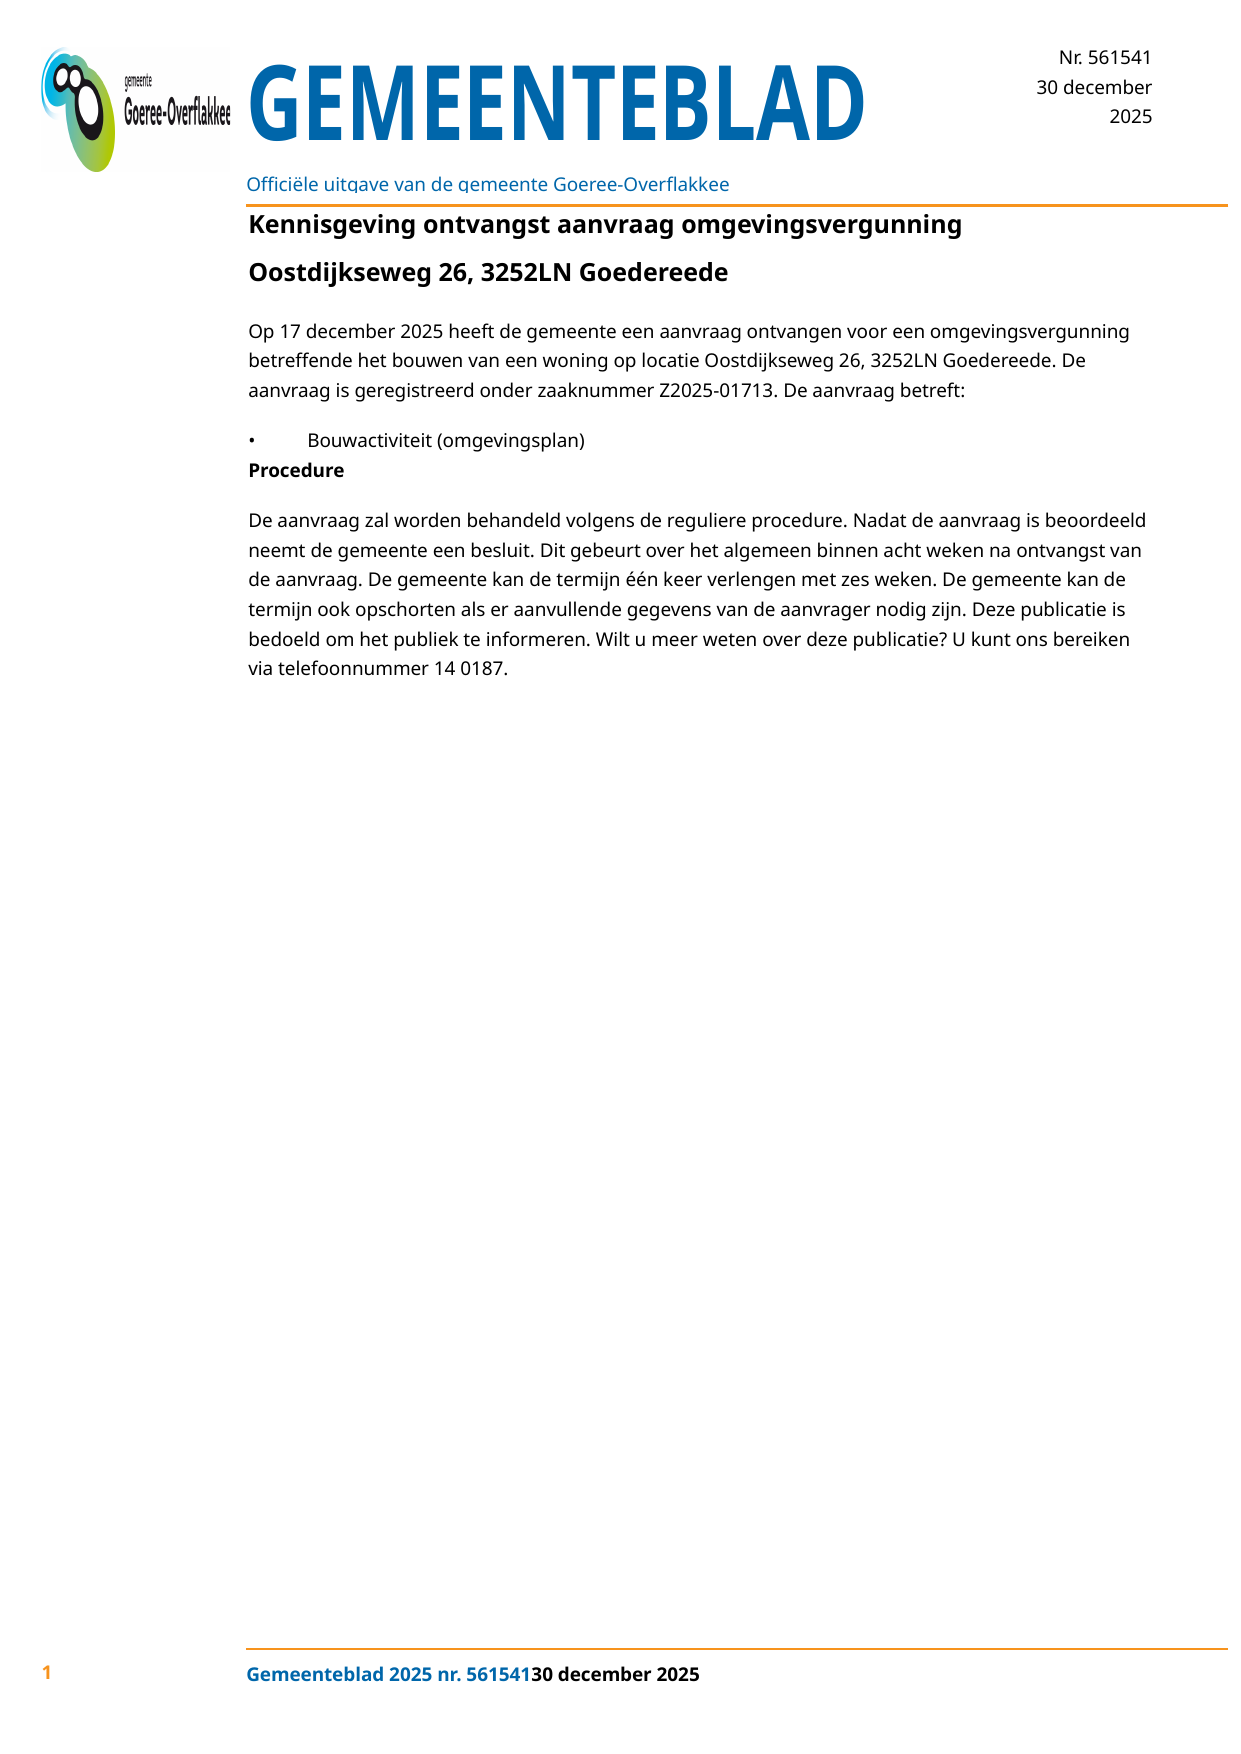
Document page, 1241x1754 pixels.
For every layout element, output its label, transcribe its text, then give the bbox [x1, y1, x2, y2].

text Procedure [248, 457, 1152, 483]
text Kennisgeving ontvangst aanvraag omgevingsvergunning Oostdijkseweg 26, 3252LN Goedereede [248, 207, 1152, 288]
picture [41, 47, 231, 172]
text Op 17 december 2025 heeft de gemeente een aanvraag ontvangen voor een omgevingsvergunning betreffende het bouwen van een woning op locatie Oostdijkseweg 26, 3252LN Goedereede. De aanvraag is geregistreerd onder zaaknummer Z2025-01713. De aanvraag betreft: [248, 318, 1152, 403]
text De aanvraag zal worden behandeld volgens de reguliere procedure. Nadat de aanvraag is beoordeeld neemt de gemeente een besluit. Dit gebeurt over het algemeen binnen acht weken na ontvangst van de aanvraag. De gemeente kan de termijn één keer verlengen met zes weken. De gemeente kan de termijn ook opschorten als er aanvullende gegevens van de aanvrager nodig zijn. Deze publicatie is bedoeld om het publiek te informeren. Wilt u meer weten over deze publicatie? U kunt ons bereiken via telefoonnummer 14 0187. [248, 507, 1152, 681]
list Bouwactiviteit (omgevingsplan) [248, 427, 1152, 453]
